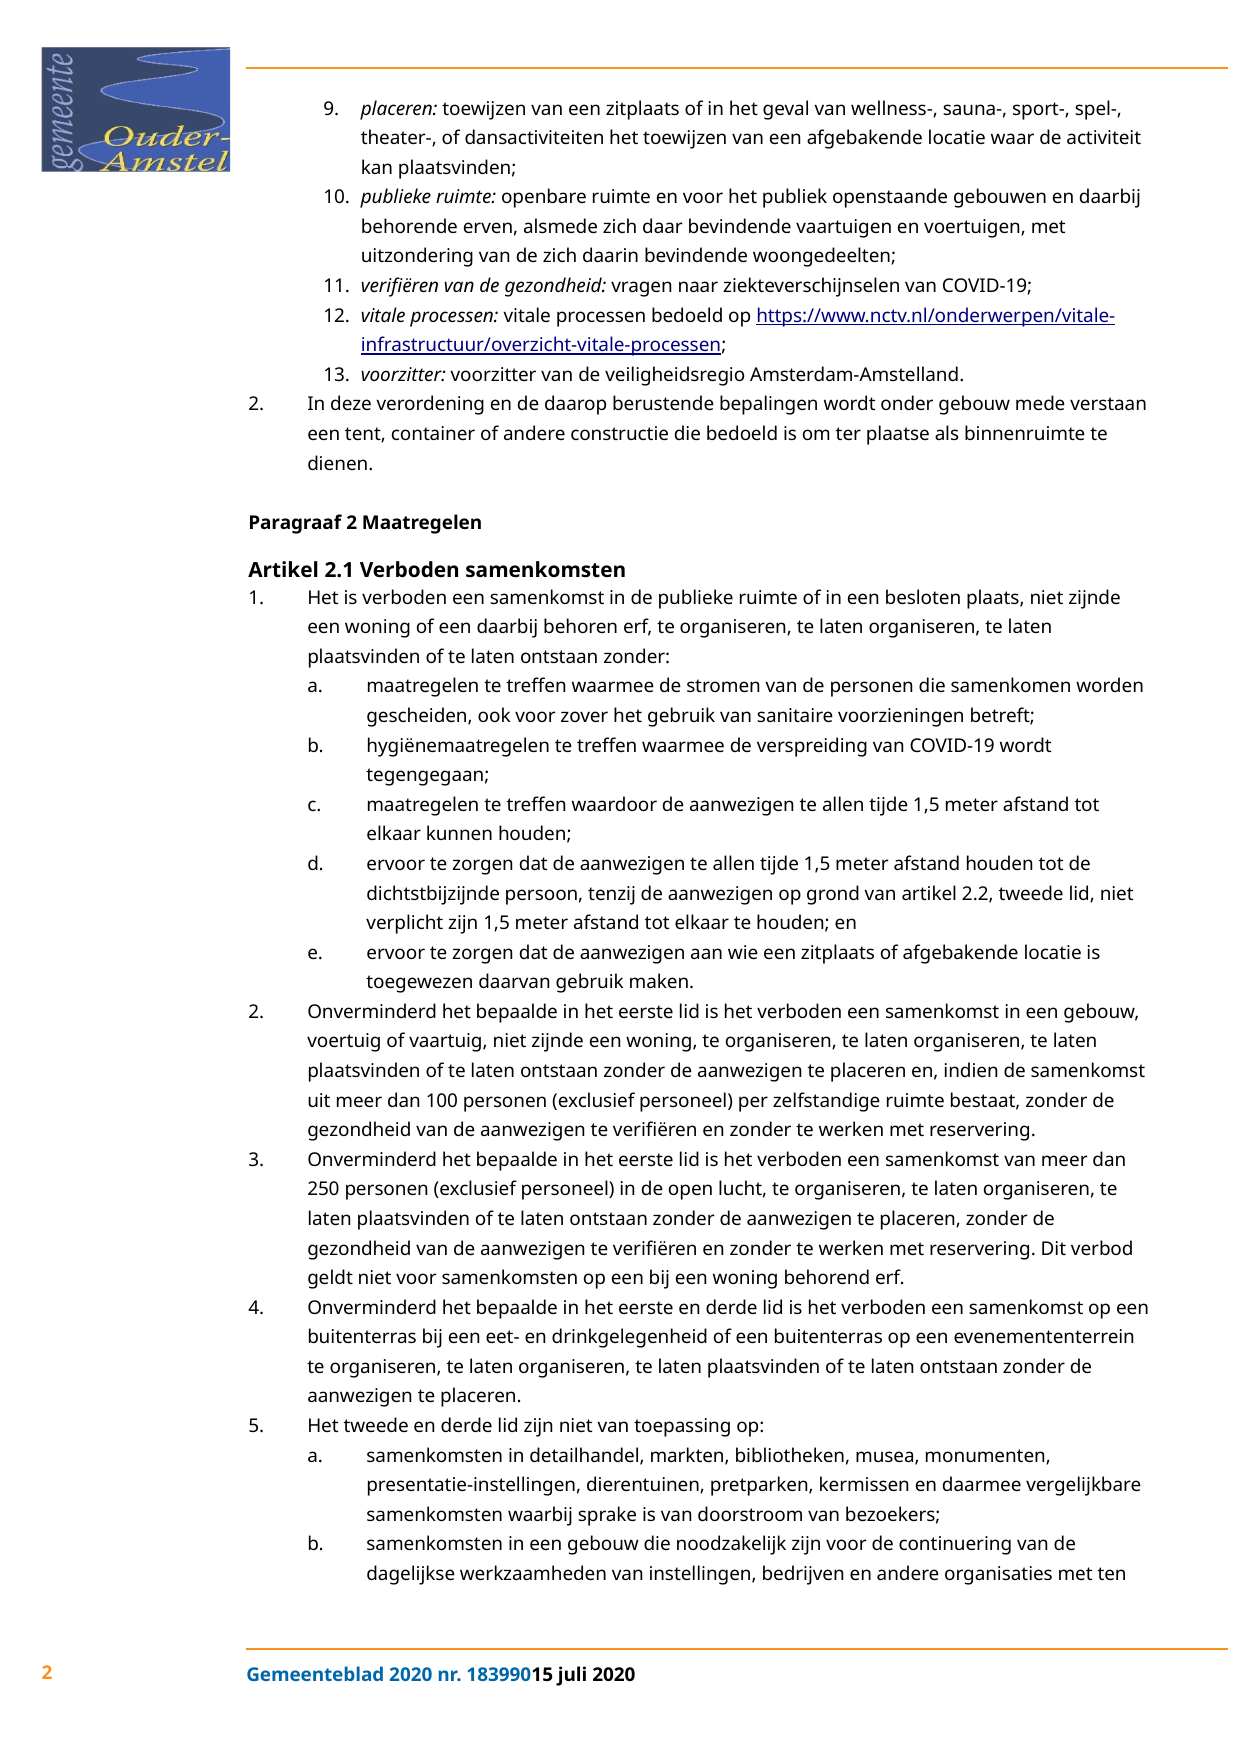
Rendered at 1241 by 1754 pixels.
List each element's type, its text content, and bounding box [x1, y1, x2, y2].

list ervoor te zorgen dat de aanwezigen aan wie een zitplaats of afgebakende locatie is toegewezen daarvan gebruik maken. [307, 939, 1152, 994]
picture [41, 47, 231, 172]
list maatregelen te treffen waarmee de stromen van de personen die samenkomen worden gescheiden, ook voor zover het gebruik van sanitaire voorzieningen betreft; [307, 673, 1152, 728]
list Onverminderd het bepaalde in het eerste en derde lid is het verboden een samenkomst op een buitenterras bij een eet- en drinkgelegenheid of een buitenterras op een evenemententerrein te organiseren, te laten organiseren, te laten plaatsvinden of te laten ontstaan zonder de aanwezigen te placeren. [248, 1294, 1152, 1408]
list maatregelen te treffen waardoor de aanwezigen te allen tijde 1,5 meter afstand tot elkaar kunnen houden; [307, 791, 1152, 846]
list publieke ruimte: openbare ruimte en voor het publiek openstaande gebouwen en daarbij behorende erven, alsmede zich daar bevindende vaartuigen en voertuigen, met uitzondering van de zich daarin bevindende woongedeelten; [323, 183, 1152, 268]
list Het is verboden een samenkomst in de publieke ruimte of in een besloten plaats, niet zijnde een woning of een daarbij behoren erf, te organiseren, te laten organiseren, te laten plaatsvinden of te laten ontstaan zonder: [248, 584, 1152, 669]
list hygiënemaatregelen te treffen waarmee de verspreiding van COVID-19 wordt tegengegaan; [307, 732, 1152, 787]
list voorzitter: voorzitter van de veiligheidsregio Amsterdam-Amstelland. [323, 361, 1152, 387]
list vitale processen: vitale processen bedoeld op https://www.nctv.nl/onderwerpen/vitale-infrastructuur/overzicht-vitale-processen; [323, 302, 1152, 357]
list Het tweede en derde lid zijn niet van toepassing op: [248, 1412, 1152, 1438]
text Artikel 2.1 Verboden samenkomsten [248, 556, 1152, 584]
list placeren: toewijzen van een zitplaats of in het geval van wellness-, sauna-, sport-, spel-, theater-, of dansactiviteiten het toewijzen van een afgebakende locatie waar de activiteit kan plaatsvinden; [323, 95, 1152, 180]
list ervoor te zorgen dat de aanwezigen te allen tijde 1,5 meter afstand houden tot de dichtstbijzijnde persoon, tenzij de aanwezigen op grond van artikel 2.2, tweede lid, niet verplicht zijn 1,5 meter afstand tot elkaar te houden; en [307, 850, 1152, 935]
list verifiëren van de gezondheid: vragen naar ziekteverschijnselen van COVID-19; [323, 272, 1152, 298]
text Paragraaf 2 Maatregelen [248, 509, 1152, 535]
list Onverminderd het bepaalde in het eerste lid is het verboden een samenkomst van meer dan 250 personen (exclusief personeel) in de open lucht, te organiseren, te laten organiseren, te laten plaatsvinden of te laten ontstaan zonder de aanwezigen te placeren, zonder de gezondheid van de aanwezigen te verifiëren en zonder te werken met reservering. Dit verbod geldt niet voor samenkomsten op een bij een woning behorend erf. [248, 1146, 1152, 1290]
list In deze verordening en de daarop berustende bepalingen wordt onder gebouw mede verstaan een tent, container of andere constructie die bedoeld is om ter plaatse als binnenruimte te dienen. [248, 391, 1152, 476]
list samenkomsten in detailhandel, markten, bibliotheken, musea, monumenten, presentatie-instellingen, dierentuinen, pretparken, kermissen en daarmee vergelijkbare samenkomsten waarbij sprake is van doorstroom van bezoekers; [307, 1442, 1152, 1527]
list samenkomsten in een gebouw die noodzakelijk zijn voor de continuering van de dagelijkse werkzaamheden van instellingen, bedrijven en andere organisaties met ten [307, 1531, 1152, 1586]
list Onverminderd het bepaalde in het eerste lid is het verboden een samenkomst in een gebouw, voertuig of vaartuig, niet zijnde een woning, te organiseren, te laten organiseren, te laten plaatsvinden of te laten ontstaan zonder de aanwezigen te placeren en, indien de samenkomst uit meer dan 100 personen (exclusief personeel) per zelfstandige ruimte bestaat, zonder de gezondheid van de aanwezigen te verifiëren en zonder te werken met reservering. [248, 998, 1152, 1142]
